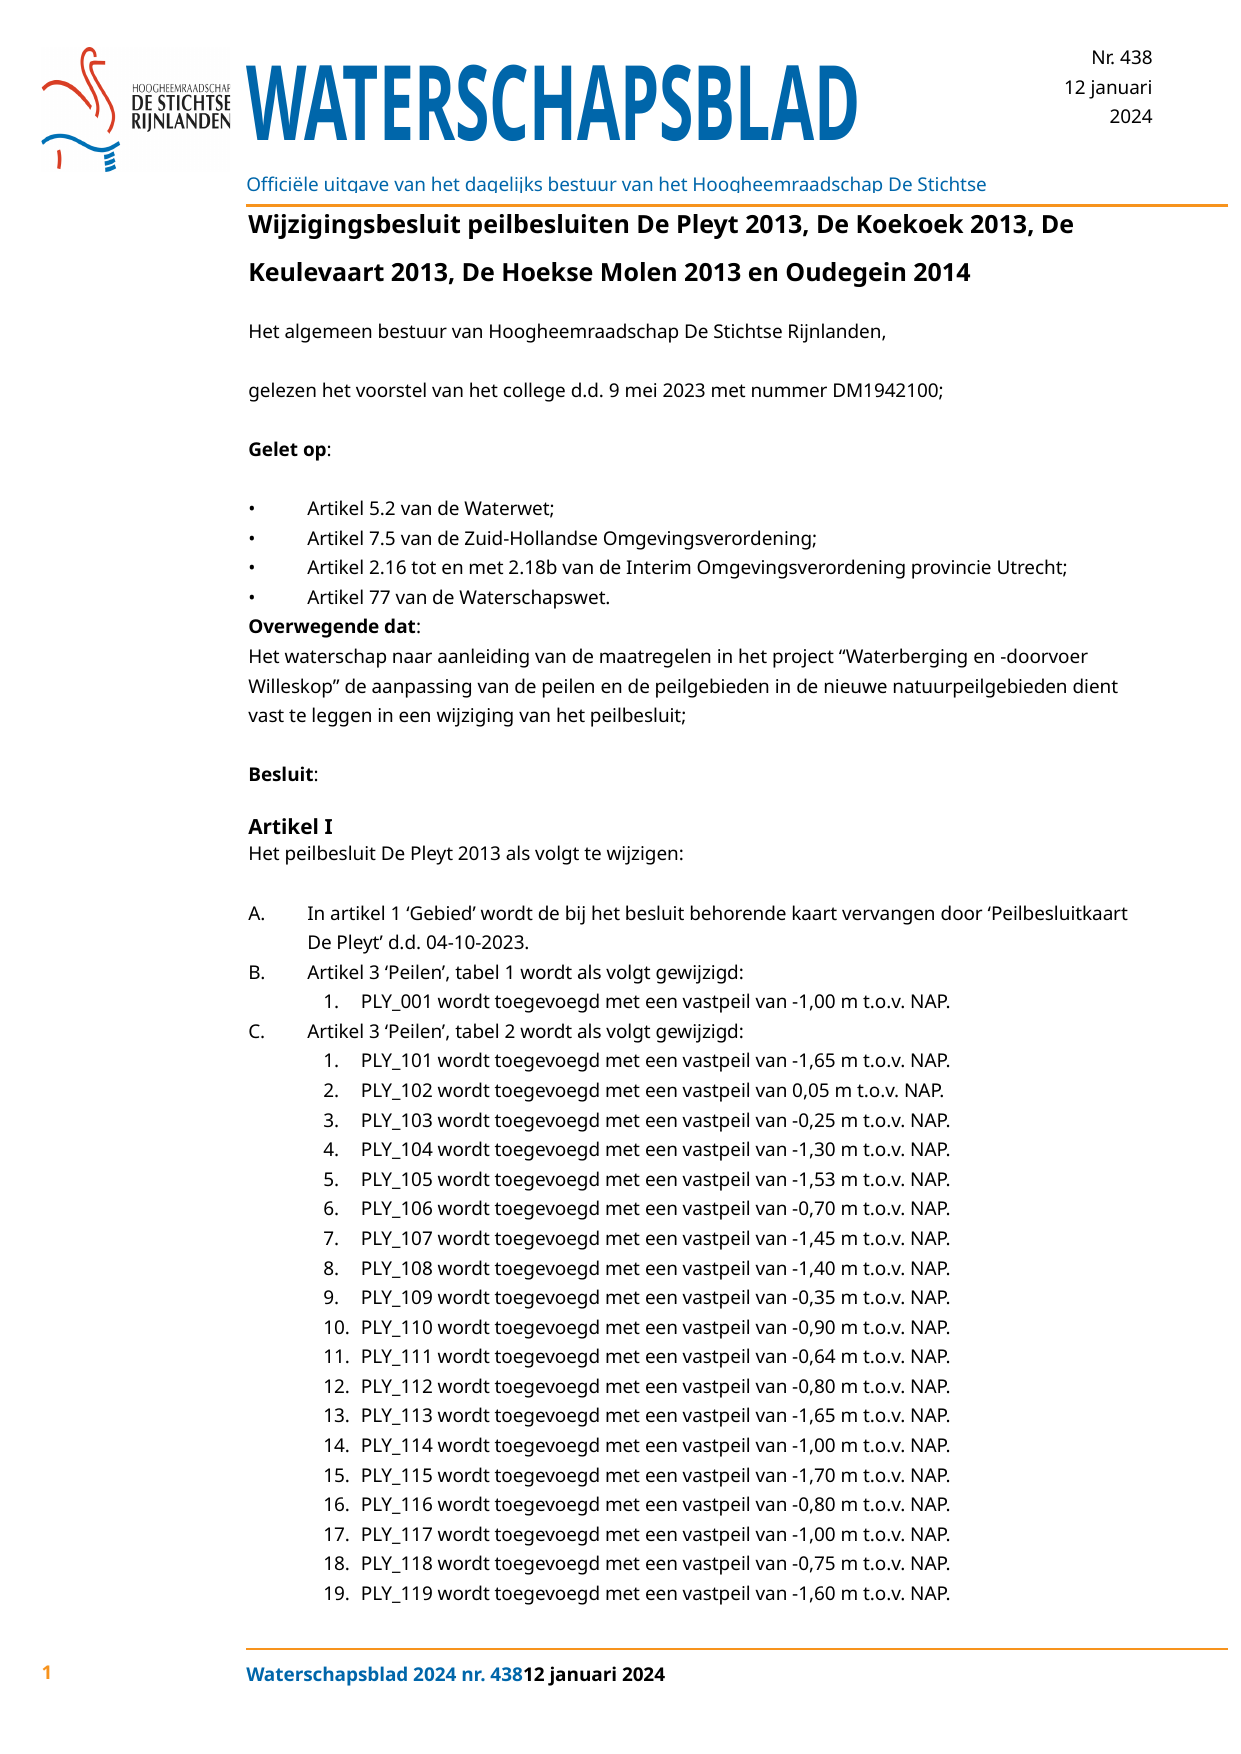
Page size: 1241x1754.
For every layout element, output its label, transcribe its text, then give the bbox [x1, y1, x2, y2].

list Artikel 5.2 van de Waterwet; [248, 495, 1152, 521]
text Het peilbesluit De Pleyt 2013 als volgt te wijzigen: [248, 841, 1152, 866]
list In artikel 1 ‘Gebied’ wordt de bij het besluit behorende kaart vervangen door ‘Peilbesluitkaart De Pleyt’ d.d. 04-10-2023. [248, 900, 1152, 955]
list PLY_105 wordt toegevoegd met een vastpeil van -1,53 m t.o.v. NAP. [323, 1166, 1152, 1192]
list PLY_115 wordt toegevoegd met een vastpeil van -1,70 m t.o.v. NAP. [323, 1462, 1152, 1487]
list PLY_119 wordt toegevoegd met een vastpeil van -1,60 m t.o.v. NAP. [323, 1580, 1152, 1606]
list PLY_108 wordt toegevoegd met een vastpeil van -1,40 m t.o.v. NAP. [323, 1255, 1152, 1280]
list PLY_112 wordt toegevoegd met een vastpeil van -0,80 m t.o.v. NAP. [323, 1373, 1152, 1399]
list PLY_109 wordt toegevoegd met een vastpeil van -0,35 m t.o.v. NAP. [323, 1284, 1152, 1310]
text Wijzigingsbesluit peilbesluiten De Pleyt 2013, De Koekoek 2013, De Keulevaart 2013, De Hoekse Molen 2013 en Oudegein 2014 [248, 207, 1152, 288]
text Artikel I [248, 812, 1152, 841]
list PLY_118 wordt toegevoegd met een vastpeil van -0,75 m t.o.v. NAP. [323, 1551, 1152, 1576]
list Artikel 77 van de Waterschapswet. [248, 584, 1152, 610]
text Gelet op: [248, 436, 1152, 462]
text Besluit: [248, 762, 1152, 787]
list Artikel 3 ‘Peilen’, tabel 1 wordt als volgt gewijzigd: [248, 959, 1152, 984]
list PLY_117 wordt toegevoegd met een vastpeil van -1,00 m t.o.v. NAP. [323, 1521, 1152, 1547]
text Overwegende dat: [248, 614, 1152, 639]
list Artikel 3 ‘Peilen’, tabel 2 wordt als volgt gewijzigd: [248, 1018, 1152, 1044]
list Artikel 7.5 van de Zuid-Hollandse Omgevingsverordening; [248, 525, 1152, 551]
list PLY_101 wordt toegevoegd met een vastpeil van -1,65 m t.o.v. NAP. [323, 1048, 1152, 1073]
list PLY_104 wordt toegevoegd met een vastpeil van -1,30 m t.o.v. NAP. [323, 1136, 1152, 1162]
list PLY_113 wordt toegevoegd met een vastpeil van -1,65 m t.o.v. NAP. [323, 1403, 1152, 1428]
list PLY_116 wordt toegevoegd met een vastpeil van -0,80 m t.o.v. NAP. [323, 1491, 1152, 1517]
list PLY_107 wordt toegevoegd met een vastpeil van -1,45 m t.o.v. NAP. [323, 1225, 1152, 1251]
list PLY_001 wordt toegevoegd met een vastpeil van -1,00 m t.o.v. NAP. [323, 988, 1152, 1014]
text gelezen het voorstel van het college d.d. 9 mei 2023 met nummer DM1942100; [248, 377, 1152, 403]
text Het algemeen bestuur van Hoogheemraadschap De Stichtse Rijnlanden, [248, 318, 1152, 344]
text Het waterschap naar aanleiding van de maatregelen in het project “Waterberging en -doorvoer Willeskop” de aanpassing van de peilen en de peilgebieden in de nieuwe natuurpeilgebieden dient vast te leggen in een wijziging van het peilbesluit; [248, 643, 1152, 728]
list PLY_102 wordt toegevoegd met een vastpeil van 0,05 m t.o.v. NAP. [323, 1077, 1152, 1103]
list PLY_110 wordt toegevoegd met een vastpeil van -0,90 m t.o.v. NAP. [323, 1314, 1152, 1339]
list PLY_111 wordt toegevoegd met een vastpeil van -0,64 m t.o.v. NAP. [323, 1343, 1152, 1369]
list PLY_114 wordt toegevoegd met een vastpeil van -1,00 m t.o.v. NAP. [323, 1432, 1152, 1458]
list Artikel 2.16 tot en met 2.18b van de Interim Omgevingsverordening provincie Utrecht; [248, 554, 1152, 580]
picture [41, 47, 231, 172]
list PLY_106 wordt toegevoegd met een vastpeil van -0,70 m t.o.v. NAP. [323, 1196, 1152, 1221]
list PLY_103 wordt toegevoegd met een vastpeil van -0,25 m t.o.v. NAP. [323, 1107, 1152, 1132]
